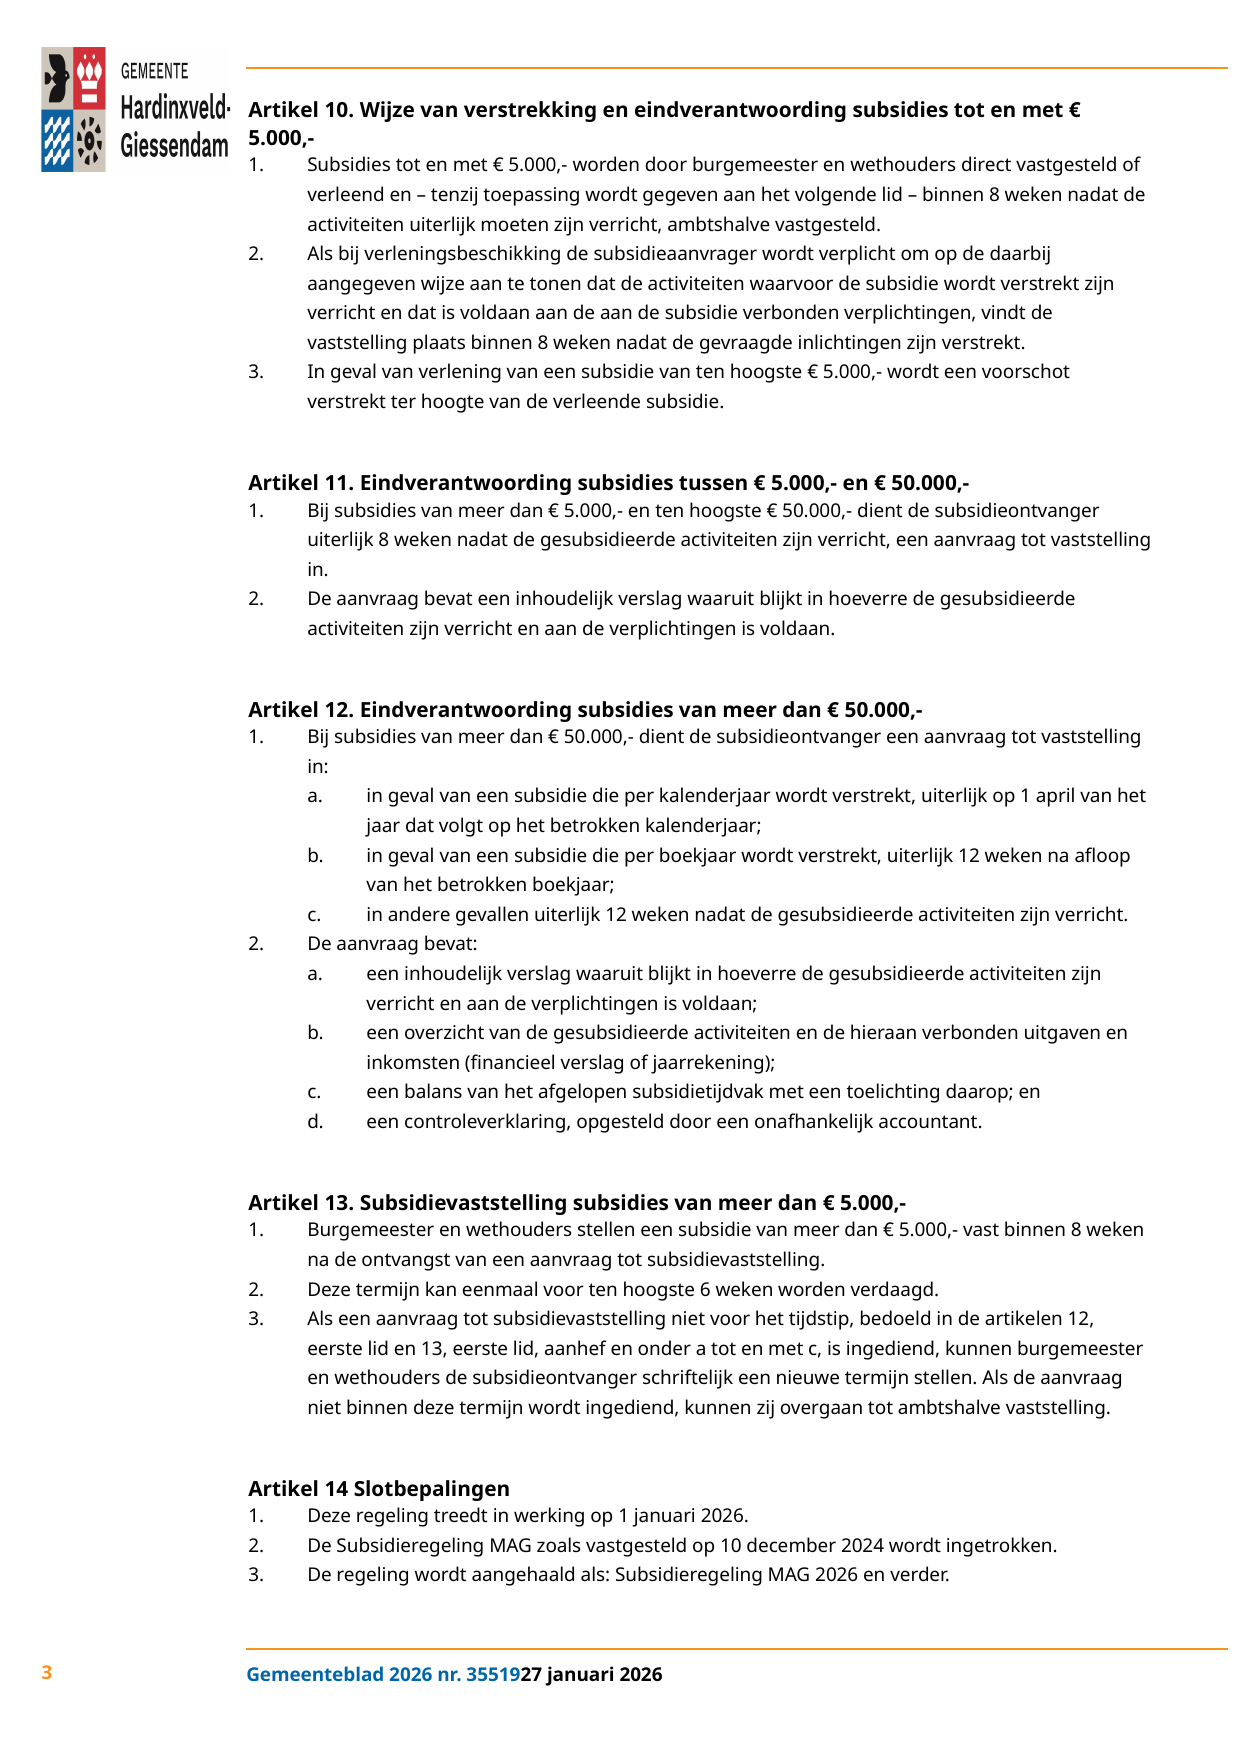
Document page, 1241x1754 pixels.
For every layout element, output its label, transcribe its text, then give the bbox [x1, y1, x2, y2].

list In geval van verlening van een subsidie van ten hoogste € 5.000,- wordt een voorschot verstrekt ter hoogte van de verleende subsidie. [248, 359, 1152, 414]
list een overzicht van de gesubsidieerde activiteiten en de hieraan verbonden uitgaven en inkomsten (financieel verslag of jaarrekening); [307, 1019, 1152, 1075]
list Deze termijn kan eenmaal voor ten hoogste 6 weken worden verdaagd. [248, 1276, 1152, 1301]
text Artikel 12. Eindverantwoording subsidies van meer dan € 50.000,- [248, 695, 1152, 723]
list De aanvraag bevat: [248, 931, 1152, 956]
list in geval van een subsidie die per kalenderjaar wordt verstrekt, uiterlijk op 1 april van het jaar dat volgt op het betrokken kalenderjaar; [307, 783, 1152, 838]
list Bij subsidies van meer dan € 5.000,- en ten hoogste € 50.000,- dient de subsidieontvanger uiterlijk 8 weken nadat de gesubsidieerde activiteiten zijn verricht, een aanvraag tot vaststelling in. [248, 497, 1152, 582]
list Deze regeling treedt in werking op 1 januari 2026. [248, 1502, 1152, 1528]
text Artikel 13. Subsidievaststelling subsidies van meer dan € 5.000,- [248, 1188, 1152, 1217]
text Artikel 14 Slotbepalingen [248, 1474, 1152, 1502]
picture [41, 47, 231, 172]
list Als een aanvraag tot subsidievaststelling niet voor het tijdstip, bedoeld in de artikelen 12, eerste lid en 13, eerste lid, aanhef en onder a tot en met c, is ingediend, kunnen burgemeester en wethouders de subsidieontvanger schriftelijk een nieuwe termijn stellen. Als de aanvraag niet binnen deze termijn wordt ingediend, kunnen zij overgaan tot ambtshalve vaststelling. [248, 1305, 1152, 1420]
list Burgemeester en wethouders stellen een subsidie van meer dan € 5.000,- vast binnen 8 weken na de ontvangst van een aanvraag tot subsidievaststelling. [248, 1217, 1152, 1272]
list een controleverklaring, opgesteld door een onafhankelijk accountant. [307, 1108, 1152, 1134]
list De regeling wordt aangehaald als: Subsidieregeling MAG 2026 en verder. [248, 1562, 1152, 1587]
list een inhoudelijk verslag waaruit blijkt in hoeverre de gesubsidieerde activiteiten zijn verricht en aan de verplichtingen is voldaan; [307, 960, 1152, 1016]
list in andere gevallen uiterlijk 12 weken nadat de gesubsidieerde activiteiten zijn verricht. [307, 901, 1152, 927]
text Artikel 10. Wijze van verstrekking en eindverantwoording subsidies tot en met € 5.000,- [248, 95, 1152, 152]
list De Subsidieregeling MAG zoals vastgesteld op 10 december 2024 wordt ingetrokken. [248, 1532, 1152, 1558]
list Als bij verleningsbeschikking de subsidieaanvrager wordt verplicht om op de daarbij aangegeven wijze aan te tonen dat de activiteiten waarvoor de subsidie wordt verstrekt zijn verricht en dat is voldaan aan de aan de subsidie verbonden verplichtingen, vindt de vaststelling plaats binnen 8 weken nadat de gevraagde inlichtingen zijn verstrekt. [248, 240, 1152, 355]
list in geval van een subsidie die per boekjaar wordt verstrekt, uiterlijk 12 weken na afloop van het betrokken boekjaar; [307, 842, 1152, 897]
text Artikel 11. Eindverantwoording subsidies tussen € 5.000,- en € 50.000,- [248, 468, 1152, 497]
list De aanvraag bevat een inhoudelijk verslag waaruit blijkt in hoeverre de gesubsidieerde activiteiten zijn verricht en aan de verplichtingen is voldaan. [248, 586, 1152, 641]
list Subsidies tot en met € 5.000,- worden door burgemeester en wethouders direct vastgesteld of verleend en – tenzij toepassing wordt gegeven aan het volgende lid – binnen 8 weken nadat de activiteiten uiterlijk moeten zijn verricht, ambtshalve vastgesteld. [248, 152, 1152, 237]
list Bij subsidies van meer dan € 50.000,- dient de subsidieontvanger een aanvraag tot vaststelling in: [248, 723, 1152, 779]
list een balans van het afgelopen subsidietijdvak met een toelichting daarop; en [307, 1078, 1152, 1104]
